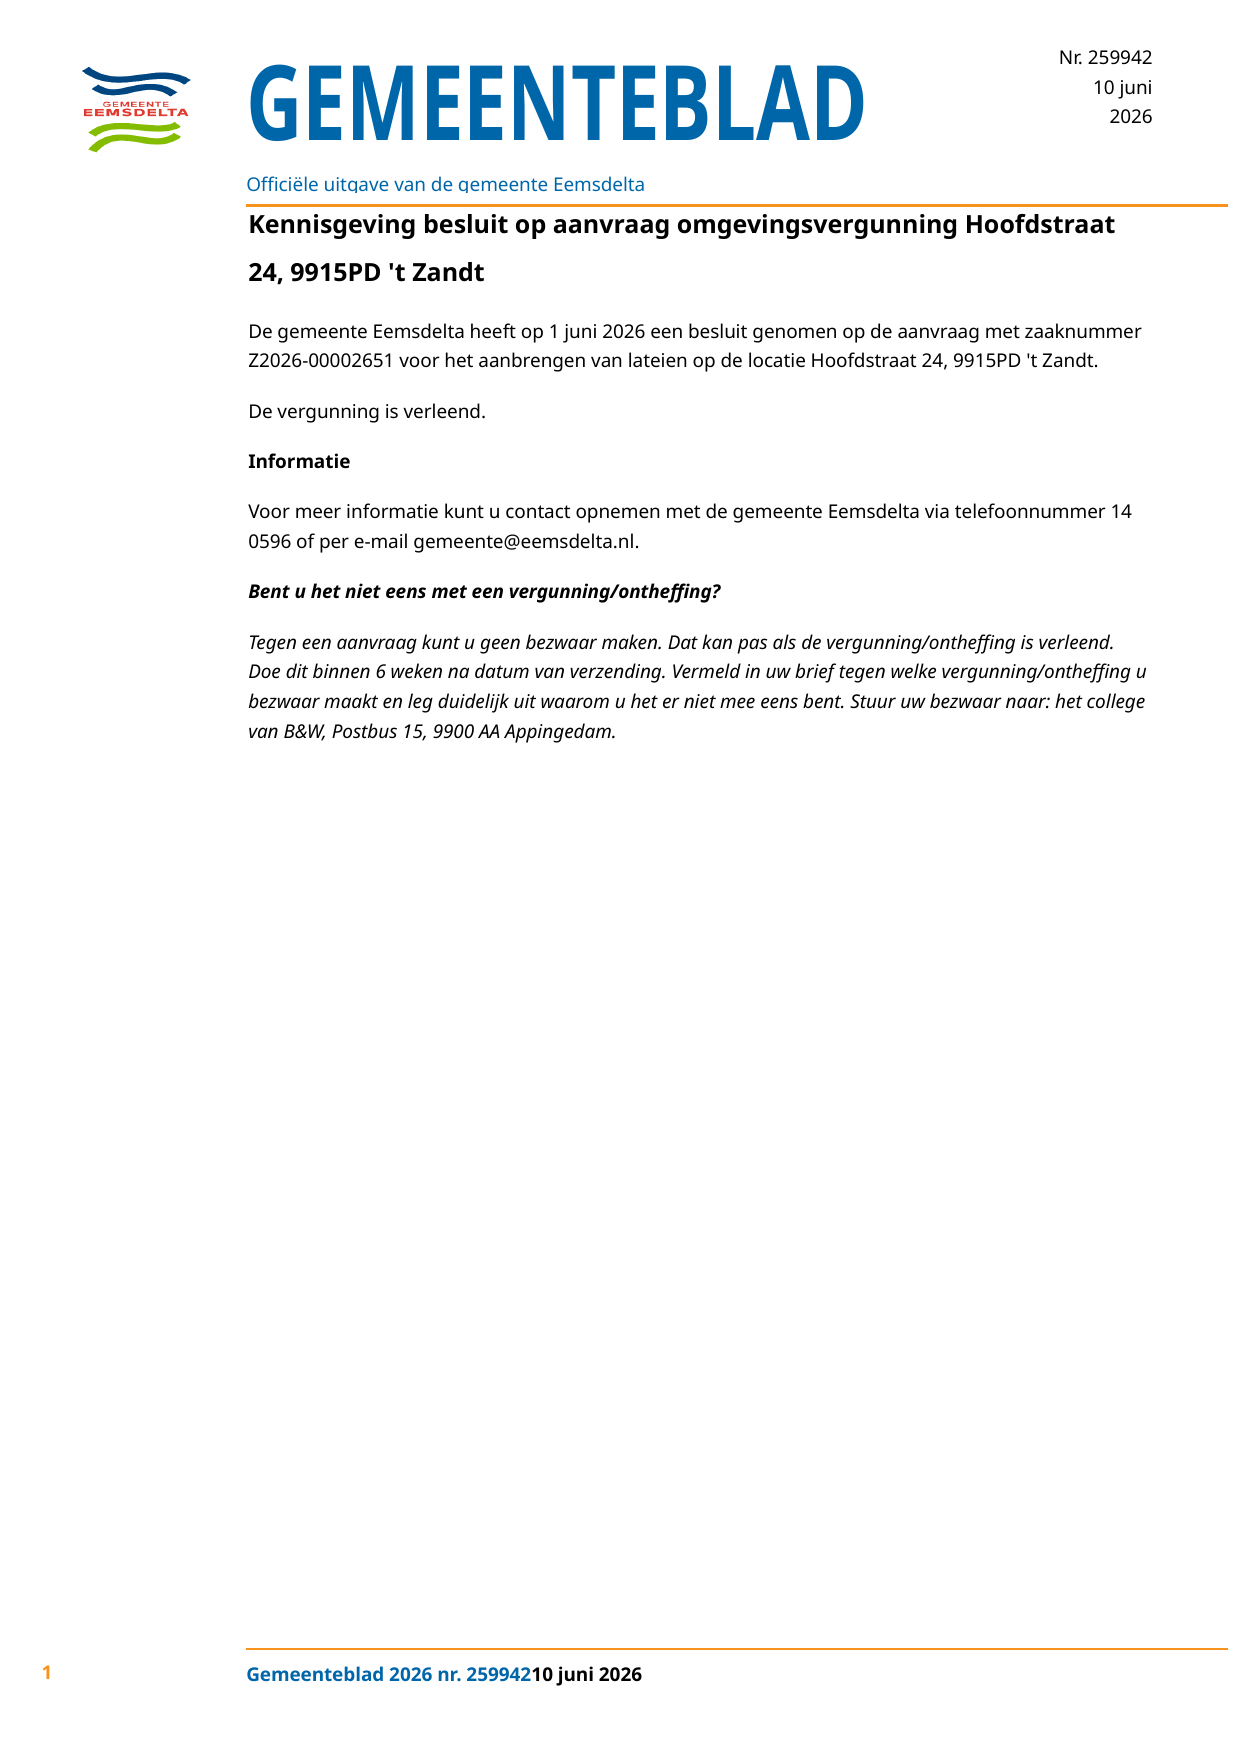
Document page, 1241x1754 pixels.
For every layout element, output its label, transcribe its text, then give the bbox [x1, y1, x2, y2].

text Informatie [248, 448, 1152, 474]
text Bent u het niet eens met een vergunning/ontheffing? [248, 579, 1152, 604]
text Tegen een aanvraag kunt u geen bezwaar maken. Dat kan pas als de vergunning/ontheffing is verleend. Doe dit binnen 6 weken na datum van verzending. Vermeld in uw brief tegen welke vergunning/ontheffing u bezwaar maakt en leg duidelijk uit waarom u het er niet mee eens bent. Stuur uw bezwaar naar: het college van B&W, Postbus 15, 9900 AA Appingedam. [248, 629, 1152, 744]
text De vergunning is verleend. [248, 398, 1152, 424]
text De gemeente Eemsdelta heeft op 1 juni 2026 een besluit genomen op de aanvraag met zaaknummer Z2026-00002651 voor het aanbrengen van lateien op de locatie Hoofdstraat 24, 9915PD 't Zandt. [248, 318, 1152, 373]
text Kennisgeving besluit op aanvraag omgevingsvergunning Hoofdstraat 24, 9915PD 't Zandt [248, 207, 1152, 288]
text Voor meer informatie kunt u contact opnemen met de gemeente Eemsdelta via telefoonnummer 14 0596 of per e-mail gemeente@eemsdelta.nl. [248, 499, 1152, 554]
picture [41, 47, 231, 172]
